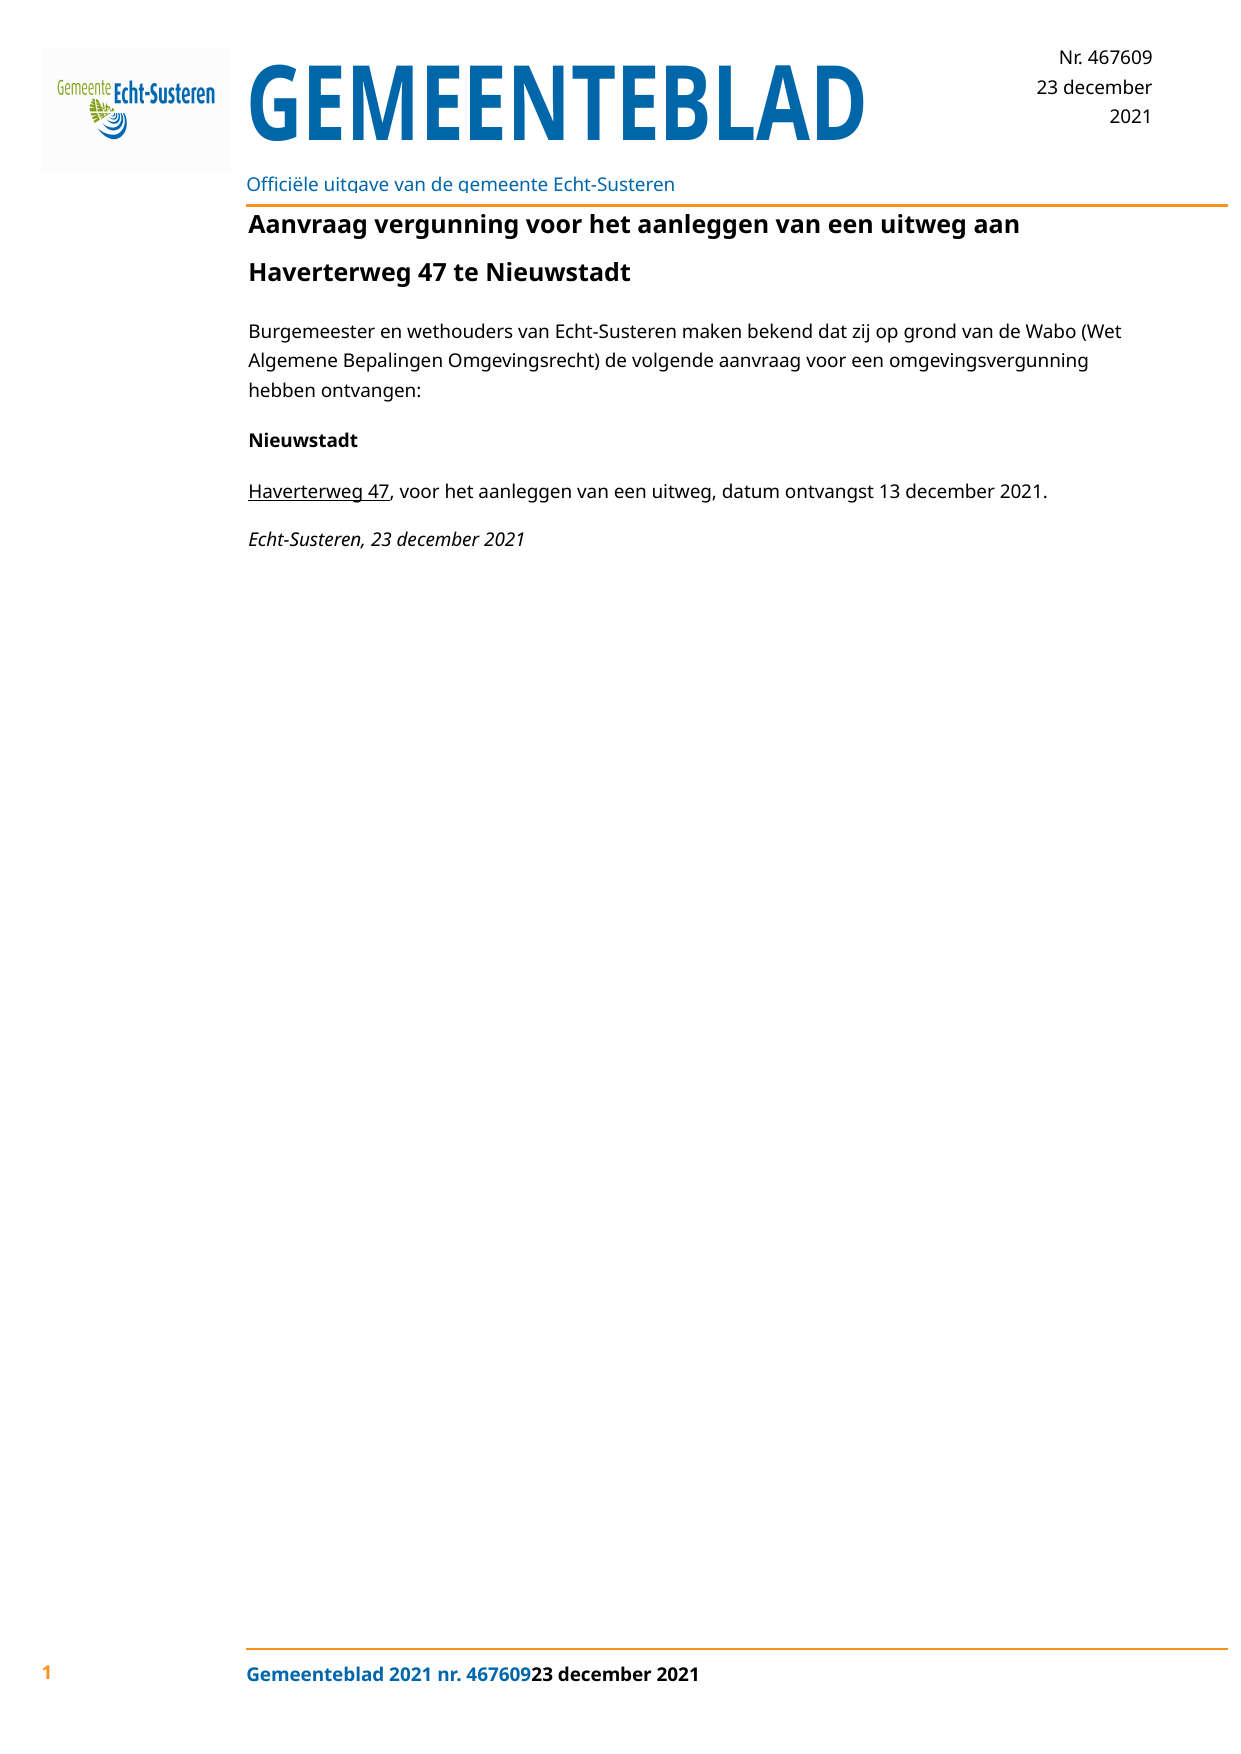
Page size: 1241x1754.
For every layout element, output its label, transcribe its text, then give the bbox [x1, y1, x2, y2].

text Haverterweg 47, voor het aanleggen van een uitweg, datum ontvangst 13 december 2021. [248, 478, 1152, 504]
picture [41, 47, 231, 172]
text Aanvraag vergunning voor het aanleggen van een uitweg aan Haverterweg 47 te Nieuwstadt [248, 207, 1152, 288]
text Burgemeester en wethouders van Echt-Susteren maken bekend dat zij op grond van de Wabo (Wet Algemene Bepalingen Omgevingsrecht) de volgende aanvraag voor een omgevingsvergunning hebben ontvangen: [248, 318, 1152, 403]
text Nieuwstadt [248, 427, 1152, 453]
text Echt-Susteren, 23 december 2021 [248, 526, 1152, 551]
